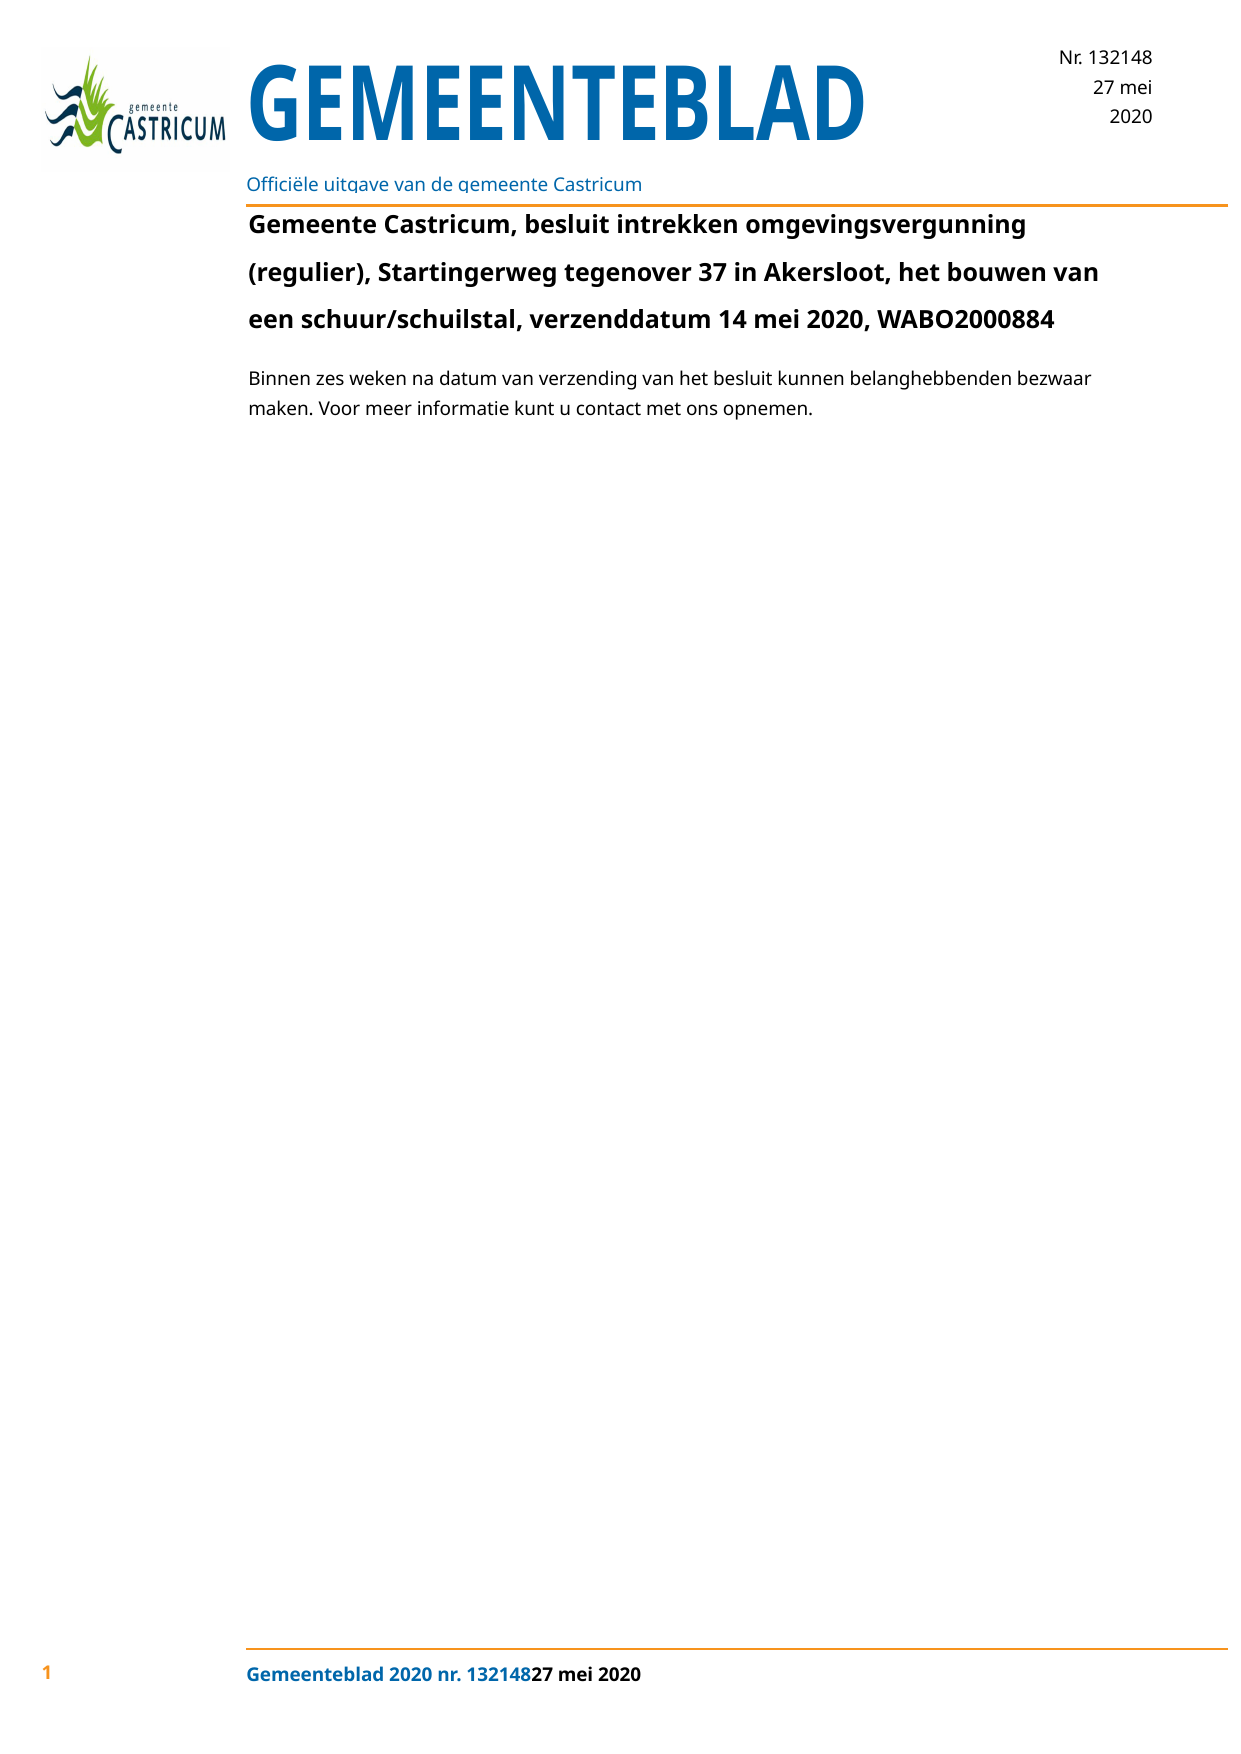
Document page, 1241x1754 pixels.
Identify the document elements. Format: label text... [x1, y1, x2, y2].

picture [41, 47, 231, 172]
text Gemeente Castricum, besluit intrekken omgevingsvergunning (regulier), Startingerweg tegenover 37 in Akersloot, het bouwen van een schuur/schuilstal, verzenddatum 14 mei 2020, WABO2000884 [248, 207, 1152, 336]
text Binnen zes weken na datum van verzending van het besluit kunnen belanghebbenden bezwaar maken. Voor meer informatie kunt u contact met ons opnemen. [248, 366, 1152, 421]
